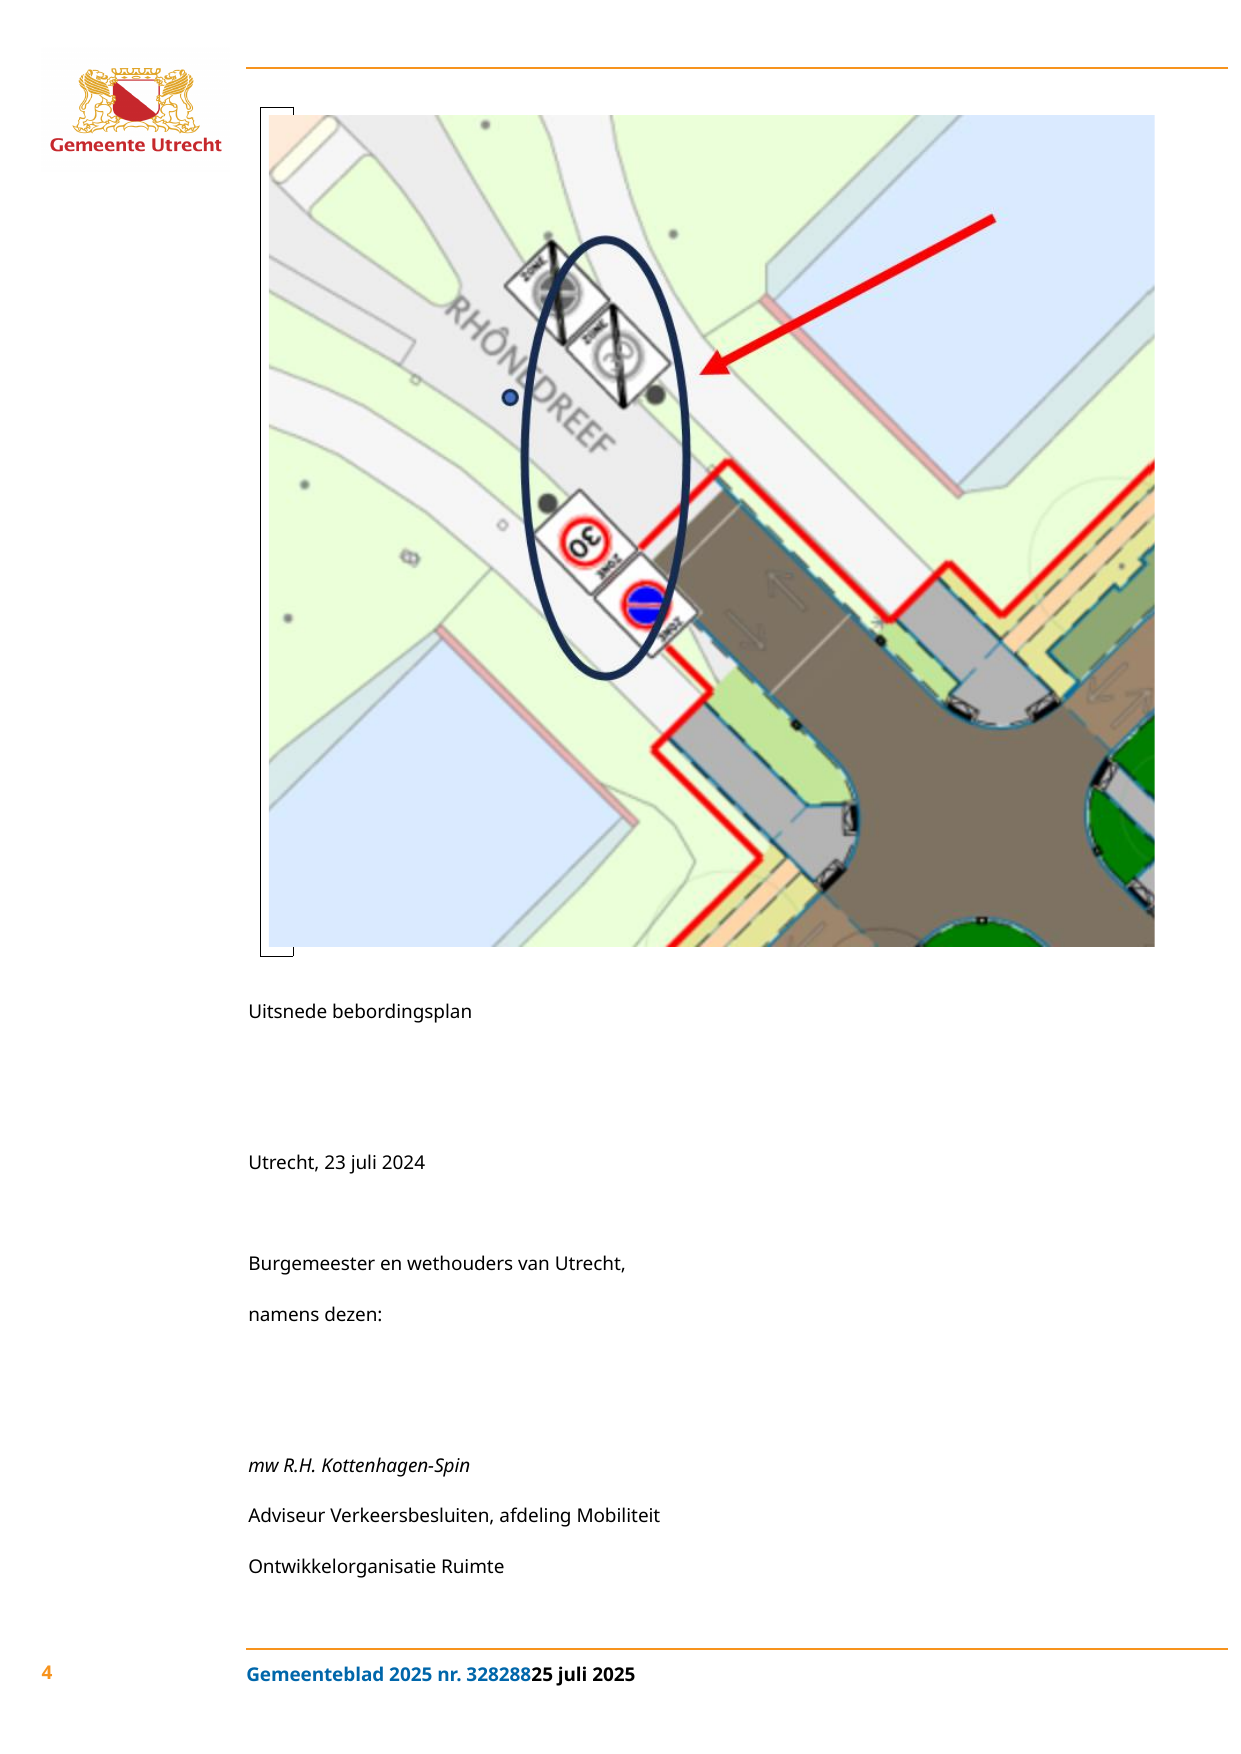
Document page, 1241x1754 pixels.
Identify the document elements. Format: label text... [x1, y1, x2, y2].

text Uitsnede bebordingsplan [248, 998, 1152, 1024]
text Burgemeester en wethouders van Utrecht, [248, 1250, 1152, 1276]
text namens dezen: [248, 1301, 1152, 1326]
text mw R.H. Kottenhagen-Spin [248, 1452, 1152, 1478]
picture [41, 47, 231, 172]
text Ontwikkelorganisatie Ruimte [248, 1553, 1152, 1578]
text Utrecht, 23 juli 2024 [248, 1149, 1152, 1175]
picture [268, 115, 1155, 947]
text Adviseur Verkeersbesluiten, afdeling Mobiliteit [248, 1502, 1152, 1528]
